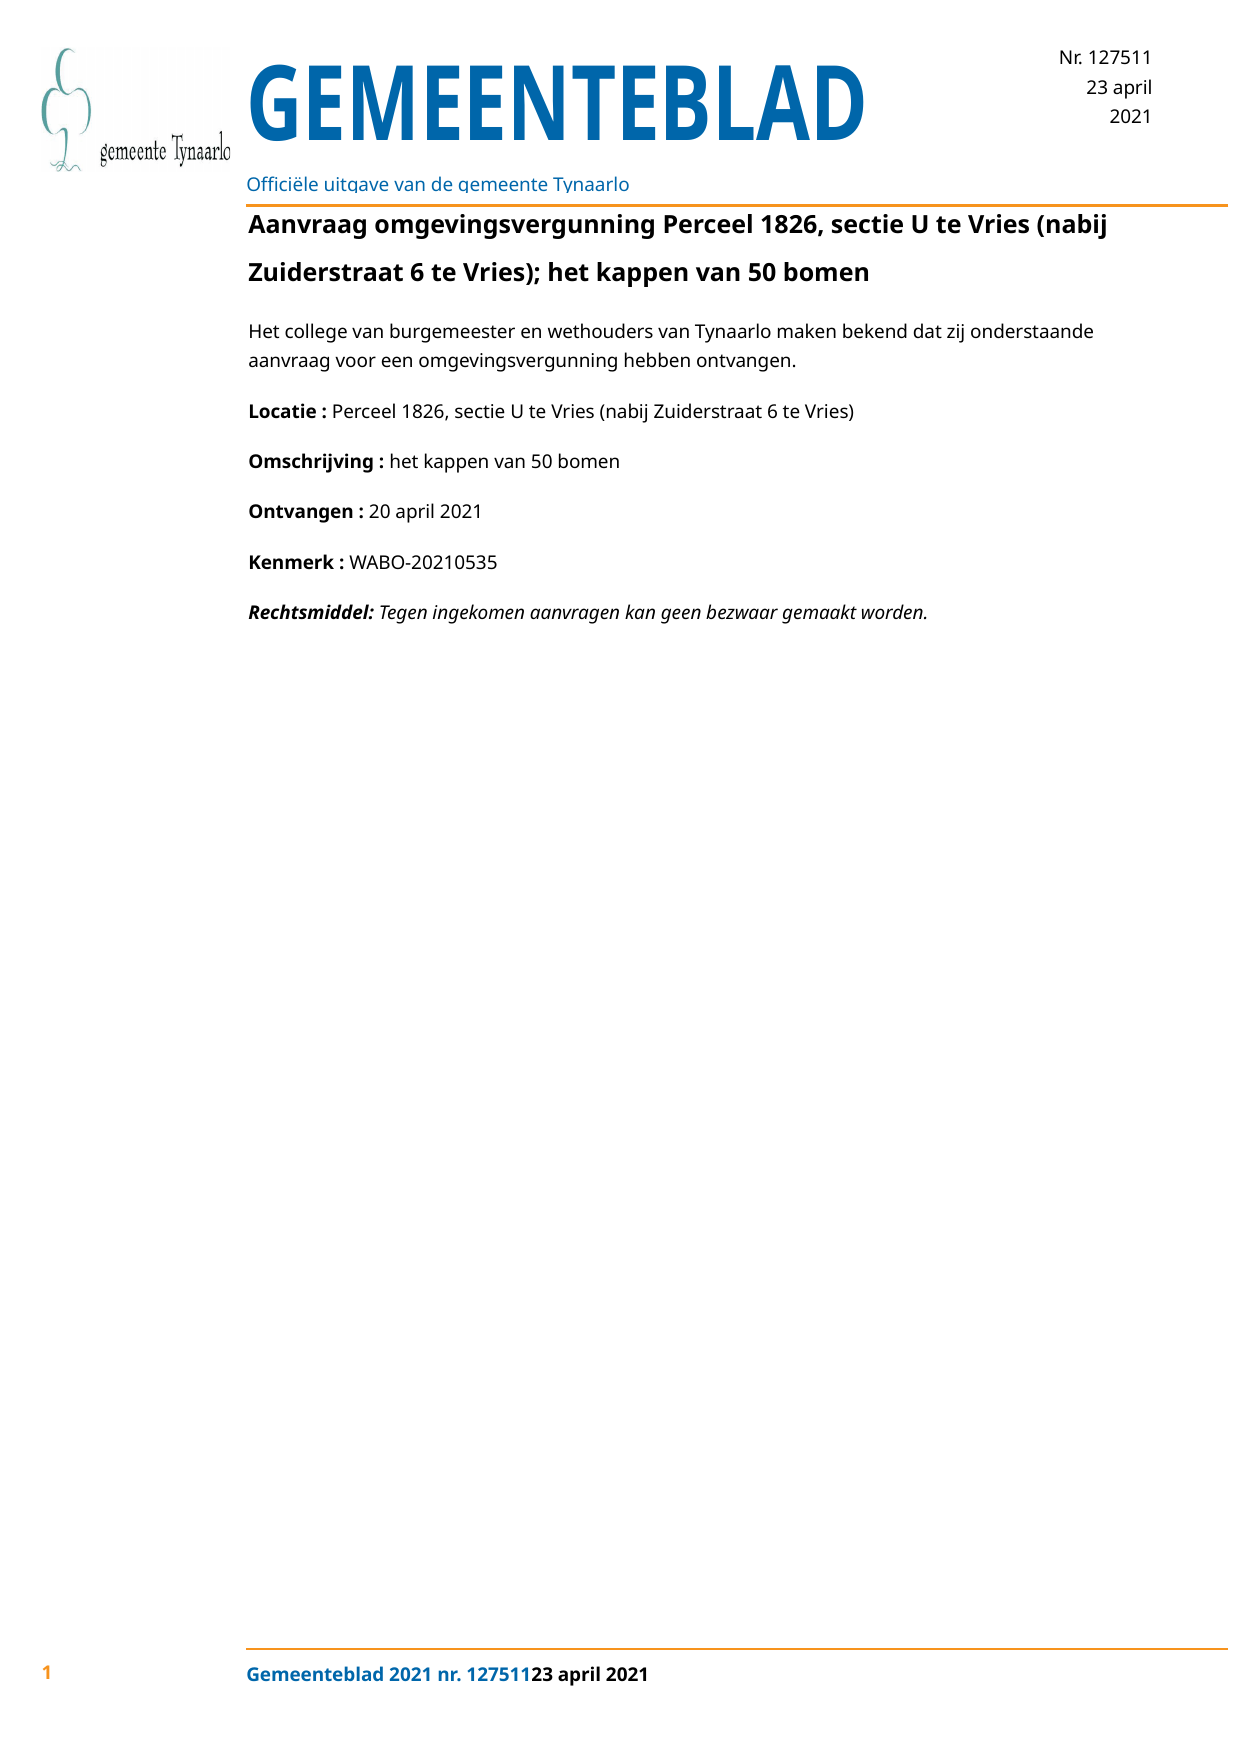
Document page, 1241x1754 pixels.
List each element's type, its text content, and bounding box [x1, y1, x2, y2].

text Omschrijving : het kappen van 50 bomen [248, 448, 1152, 474]
text Kenmerk : WABO-20210535 [248, 549, 1152, 575]
picture [41, 47, 231, 172]
text Rechtsmiddel: Tegen ingekomen aanvragen kan geen bezwaar gemaakt worden. [248, 599, 1152, 625]
text Ontvangen : 20 april 2021 [248, 499, 1152, 524]
text Aanvraag omgevingsvergunning Perceel 1826, sectie U te Vries (nabij Zuiderstraat 6 te Vries); het kappen van 50 bomen [248, 207, 1152, 288]
text Locatie : Perceel 1826, sectie U te Vries (nabij Zuiderstraat 6 te Vries) [248, 398, 1152, 424]
text Het college van burgemeester en wethouders van Tynaarlo maken bekend dat zij onderstaande aanvraag voor een omgevingsvergunning hebben ontvangen. [248, 318, 1152, 373]
